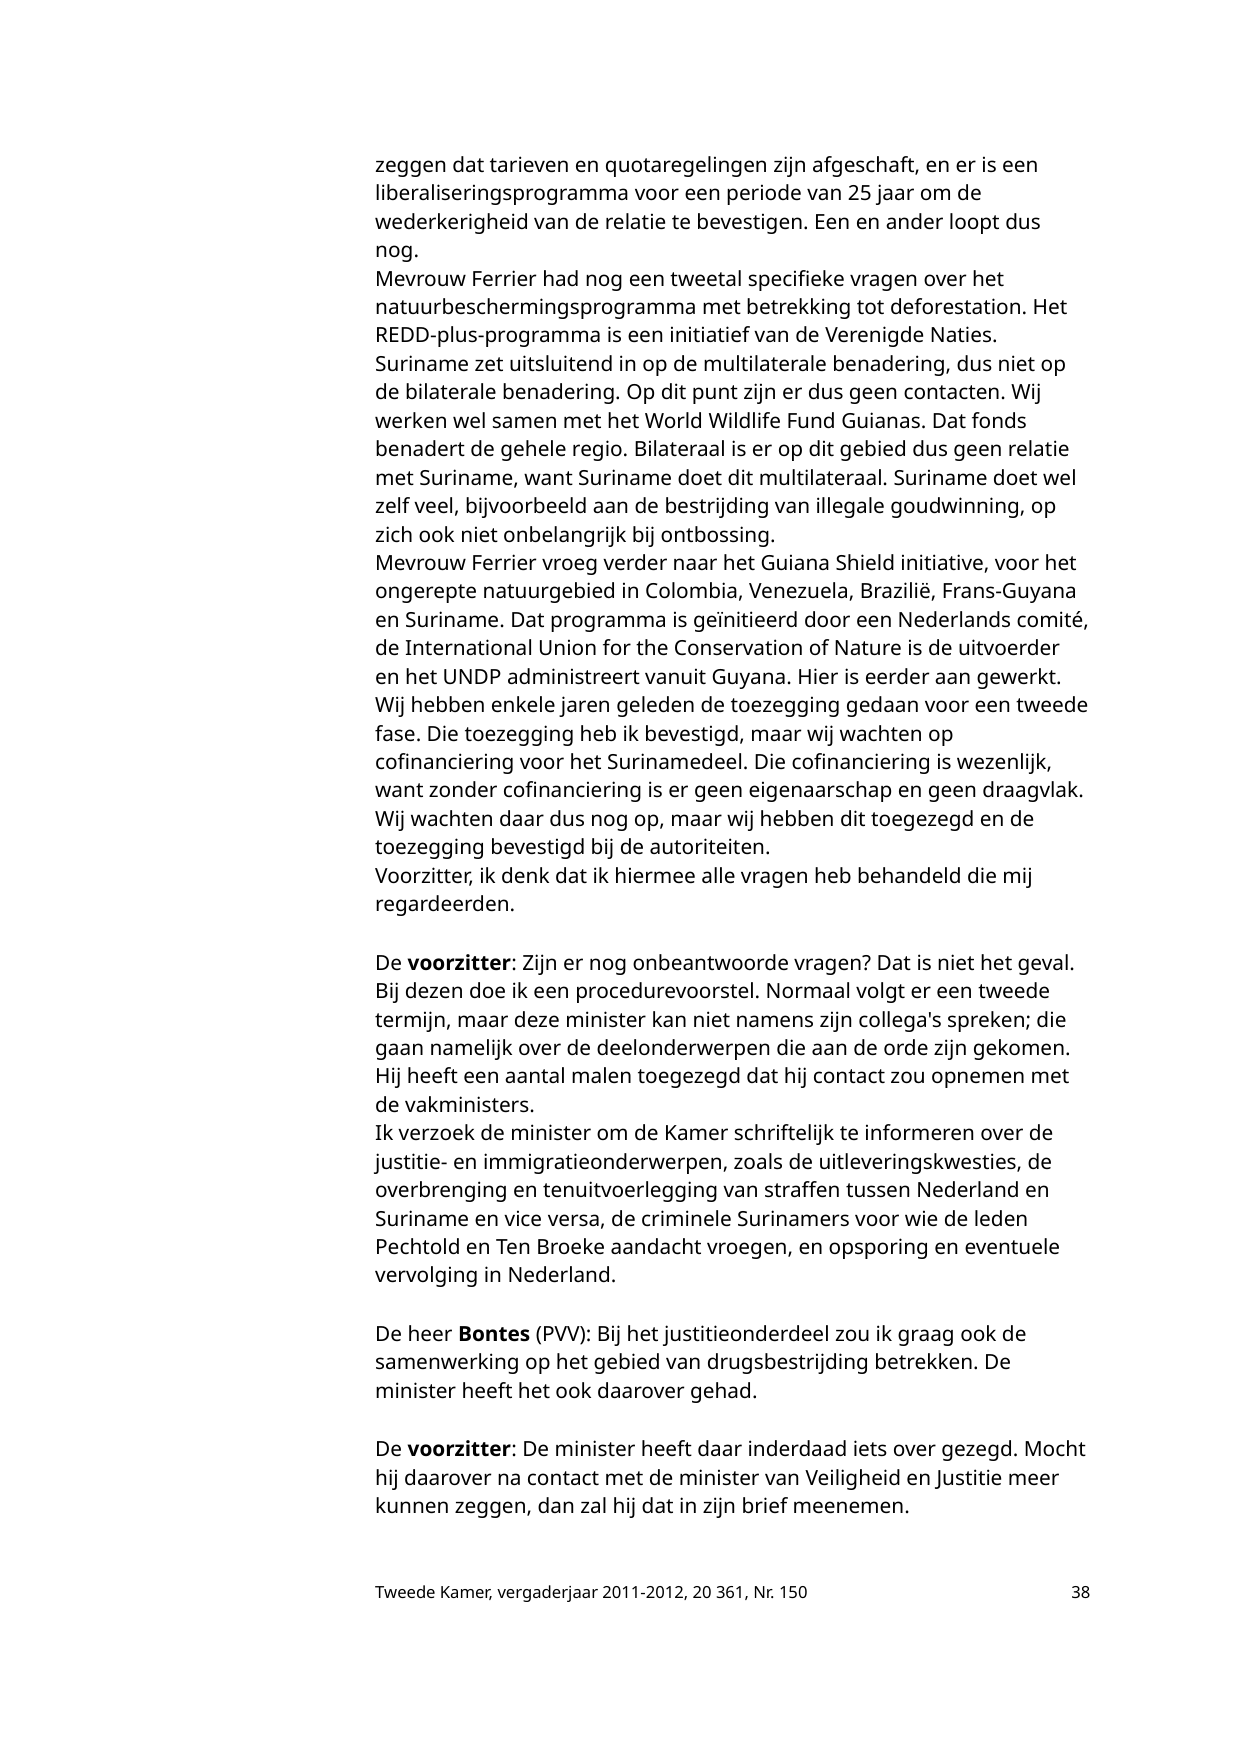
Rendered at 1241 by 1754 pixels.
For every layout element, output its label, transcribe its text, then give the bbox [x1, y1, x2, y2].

text Voorzitter, ik denk dat ik hiermee alle vragen heb behandeld die mij regardeerden. [375, 861, 1090, 918]
text Mevrouw Ferrier vroeg verder naar het Guiana Shield initiative, voor het ongerepte natuurgebied in Colombia, Venezuela, Brazilië, Frans-Guyana en Suriname. Dat programma is geïnitieerd door een Nederlands comité, de International Union for the Conservation of Nature is de uitvoerder en het UNDP administreert vanuit Guyana. Hier is eerder aan gewerkt. Wij hebben enkele jaren geleden de toezegging gedaan voor een tweede fase. Die toezegging heb ik bevestigd, maar wij wachten op cofinanciering voor het Surinamedeel. Die cofinanciering is wezenlijk, want zonder cofinanciering is er geen eigenaarschap en geen draagvlak. Wij wachten daar dus nog op, maar wij hebben dit toegezegd en de toezegging bevestigd bij de autoriteiten. [375, 548, 1090, 861]
text Ik verzoek de minister om de Kamer schriftelijk te informeren over de justitie- en immigratieonderwerpen, zoals de uitleveringskwesties, de overbrenging en tenuitvoerlegging van straffen tussen Nederland en Suriname en vice versa, de criminele Surinamers voor wie de leden Pechtold en Ten Broeke aandacht vroegen, en opsporing en eventuele vervolging in Nederland. [375, 1118, 1090, 1289]
text De voorzitter: Zijn er nog onbeantwoorde vragen? Dat is niet het geval. Bij dezen doe ik een procedurevoorstel. Normaal volgt er een tweede termijn, maar deze minister kan niet namens zijn collega's spreken; die gaan namelijk over de deelonderwerpen die aan de orde zijn gekomen. Hij heeft een aantal malen toegezegd dat hij contact zou opnemen met de vakministers. [375, 948, 1090, 1118]
text Mevrouw Ferrier had nog een tweetal specifieke vragen over het natuurbeschermingsprogramma met betrekking tot deforestation. Het REDD-plus-programma is een initiatief van de Verenigde Naties. Suriname zet uitsluitend in op de multilaterale benadering, dus niet op de bilaterale benadering. Op dit punt zijn er dus geen contacten. Wij werken wel samen met het World Wildlife Fund Guianas. Dat fonds benadert de gehele regio. Bilateraal is er op dit gebied dus geen relatie met Suriname, want Suriname doet dit multilateraal. Suriname doet wel zelf veel, bijvoorbeeld aan de bestrijding van illegale goudwinning, op zich ook niet onbelangrijk bij ontbossing. [375, 264, 1090, 548]
text De heer Bontes (PVV): Bij het justitieonderdeel zou ik graag ook de samenwerking op het gebied van drugsbestrijding betrekken. De minister heeft het ook daarover gehad. [375, 1319, 1090, 1404]
text De voorzitter: De minister heeft daar inderdaad iets over gezegd. Mocht hij daarover na contact met de minister van Veiligheid en Justitie meer kunnen zeggen, dan zal hij dat in zijn brief meenemen. [375, 1434, 1090, 1520]
text zeggen dat tarieven en quotaregelingen zijn afgeschaft, en er is een liberaliseringsprogramma voor een periode van 25 jaar om de wederkerigheid van de relatie te bevestigen. Een en ander loopt dus nog. [375, 150, 1090, 264]
